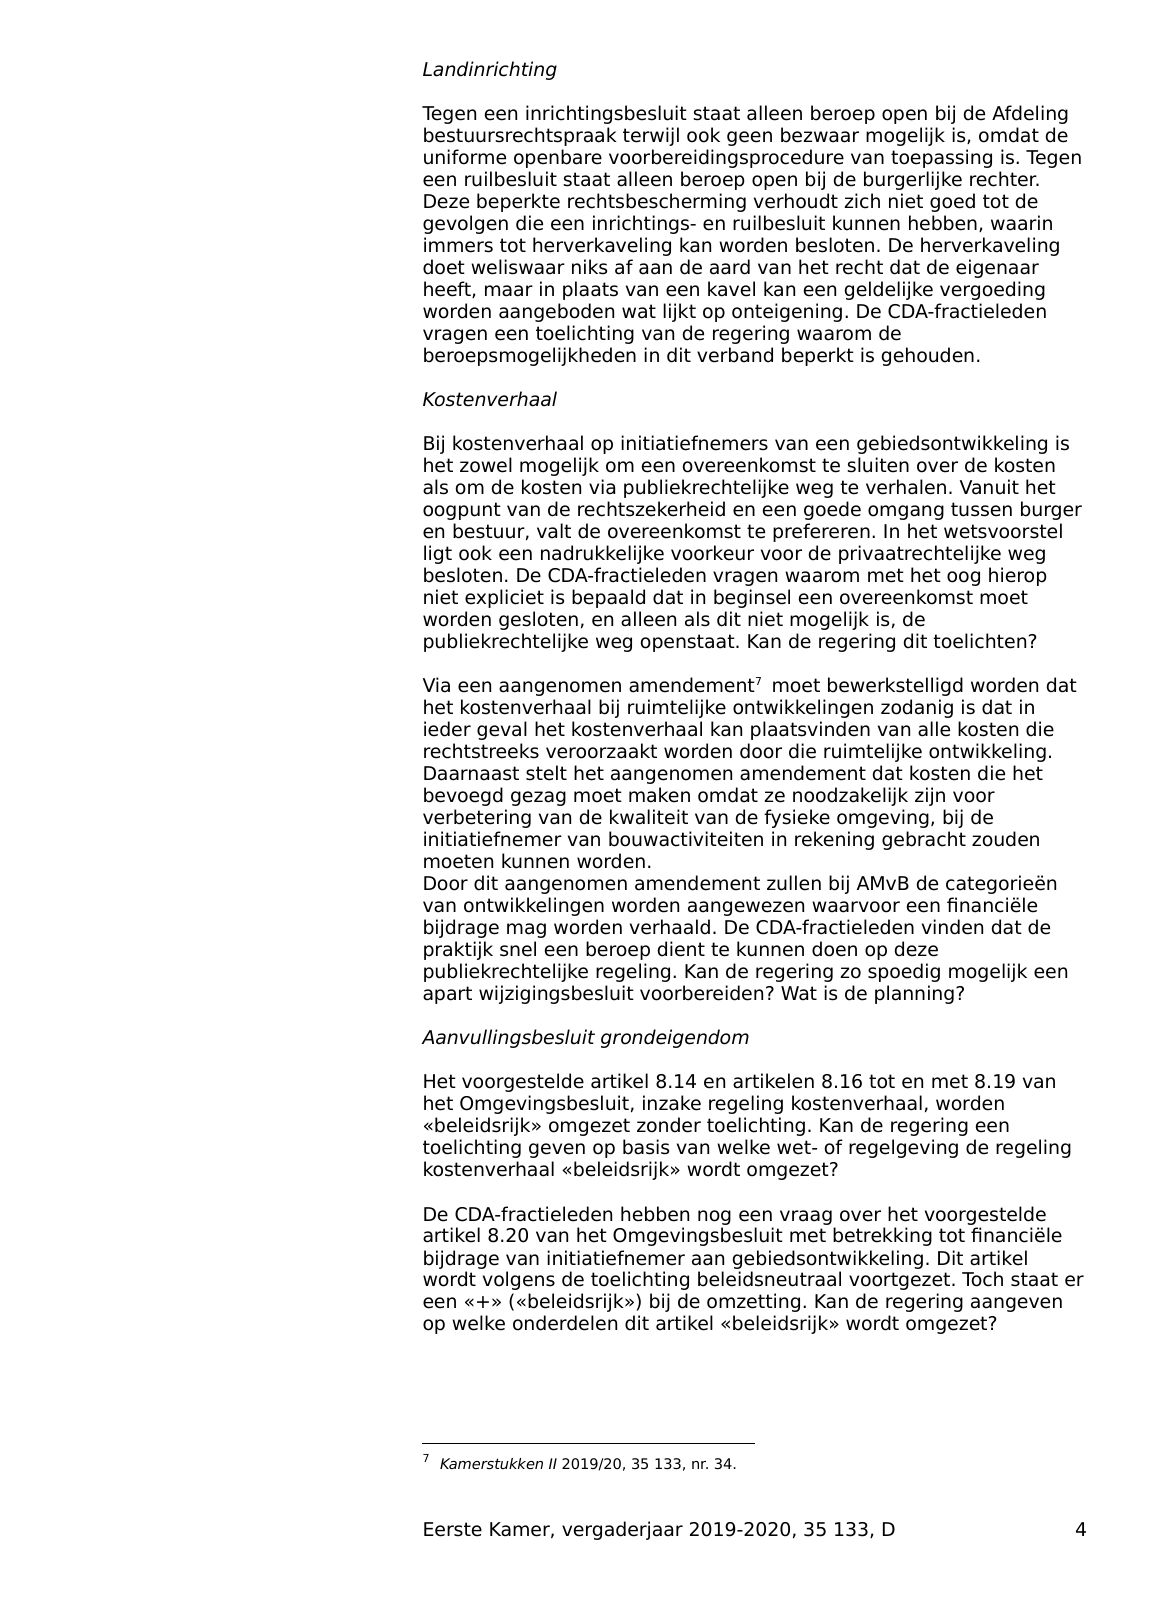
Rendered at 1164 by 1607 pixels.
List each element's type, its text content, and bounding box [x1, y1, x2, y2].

text Via een aangenomen amendement moet bewerkstelligd worden dat het kostenverhaal bij ruimtelijke ontwikkelingen zodanig is dat in ieder geval het kostenverhaal kan plaatsvinden van alle kosten die rechtstreeks veroorzaakt worden door die ruimtelijke ontwikkeling. [422, 675, 1087, 763]
subtitle Kostenverhaal [422, 389, 1087, 411]
subtitle Landinrichting [422, 59, 1087, 81]
text Het voorgestelde artikel 8.14 en artikelen 8.16 tot en met 8.19 van het Omgevingsbesluit, inzake regeling kostenverhaal, worden «beleidsrijk» omgezet zonder toelichting. Kan de regering een toelichting geven op basis van welke wet- of regelgeving de regeling kostenverhaal «beleidsrijk» wordt omgezet? [422, 1071, 1087, 1181]
subtitle Aanvullingsbesluit grondeigendom [422, 1027, 1087, 1049]
text Tegen een inrichtingsbesluit staat alleen beroep open bij de Afdeling bestuursrechtspraak terwijl ook geen bezwaar mogelijk is, omdat de uniforme openbare voorbereidingsprocedure van toepassing is. Tegen een ruilbesluit staat alleen beroep open bij de burgerlijke rechter. Deze beperkte rechtsbescherming verhoudt zich niet goed tot de gevolgen die een inrichtings- en ruilbesluit kunnen hebben, waarin immers tot herverkaveling kan worden besloten. De herverkaveling doet weliswaar niks af aan de aard van het recht dat de eigenaar heeft, maar in plaats van een kavel kan een geldelijke vergoeding worden aangeboden wat lijkt op onteigening. De CDA-fractieleden vragen een toelichting van de regering waarom de beroepsmogelijkheden in dit verband beperkt is gehouden. [422, 103, 1087, 367]
text Daarnaast stelt het aangenomen amendement dat kosten die het bevoegd gezag moet maken omdat ze noodzakelijk zijn voor verbetering van de kwaliteit van de fysieke omgeving, bij de initiatiefnemer van bouwactiviteiten in rekening gebracht zouden moeten kunnen worden. [422, 763, 1087, 873]
text Kamerstukken II 2019/20, 35 133, nr. 34. [422, 1452, 1087, 1474]
text Door dit aangenomen amendement zullen bij AMvB de categorieën van ontwikkelingen worden aangewezen waarvoor een financiële bijdrage mag worden verhaald. De CDA-fractieleden vinden dat de praktijk snel een beroep dient te kunnen doen op deze publiekrechtelijke regeling. Kan de regering zo spoedig mogelijk een apart wijzigingsbesluit voorbereiden? Wat is de planning? [422, 873, 1087, 1005]
text Bij kostenverhaal op initiatiefnemers van een gebiedsontwikkeling is het zowel mogelijk om een overeenkomst te sluiten over de kosten als om de kosten via publiekrechtelijke weg te verhalen. Vanuit het oogpunt van de rechtszekerheid en een goede omgang tussen burger en bestuur, valt de overeenkomst te prefereren. In het wetsvoorstel ligt ook een nadrukkelijke voorkeur voor de privaatrechtelijke weg besloten. De CDA-fractieleden vragen waarom met het oog hierop niet expliciet is bepaald dat in beginsel een overeenkomst moet worden gesloten, en alleen als dit niet mogelijk is, de publiekrechtelijke weg openstaat. Kan de regering dit toelichten? [422, 433, 1087, 653]
text De CDA-fractieleden hebben nog een vraag over het voorgestelde artikel 8.20 van het Omgevingsbesluit met betrekking tot financiële bijdrage van initiatiefnemer aan gebiedsontwikkeling. Dit artikel wordt volgens de toelichting beleidsneutraal voortgezet. Toch staat er een «+» («beleidsrijk») bij de omzetting. Kan de regering aangeven op welke onderdelen dit artikel «beleidsrijk» wordt omgezet? [422, 1203, 1087, 1335]
